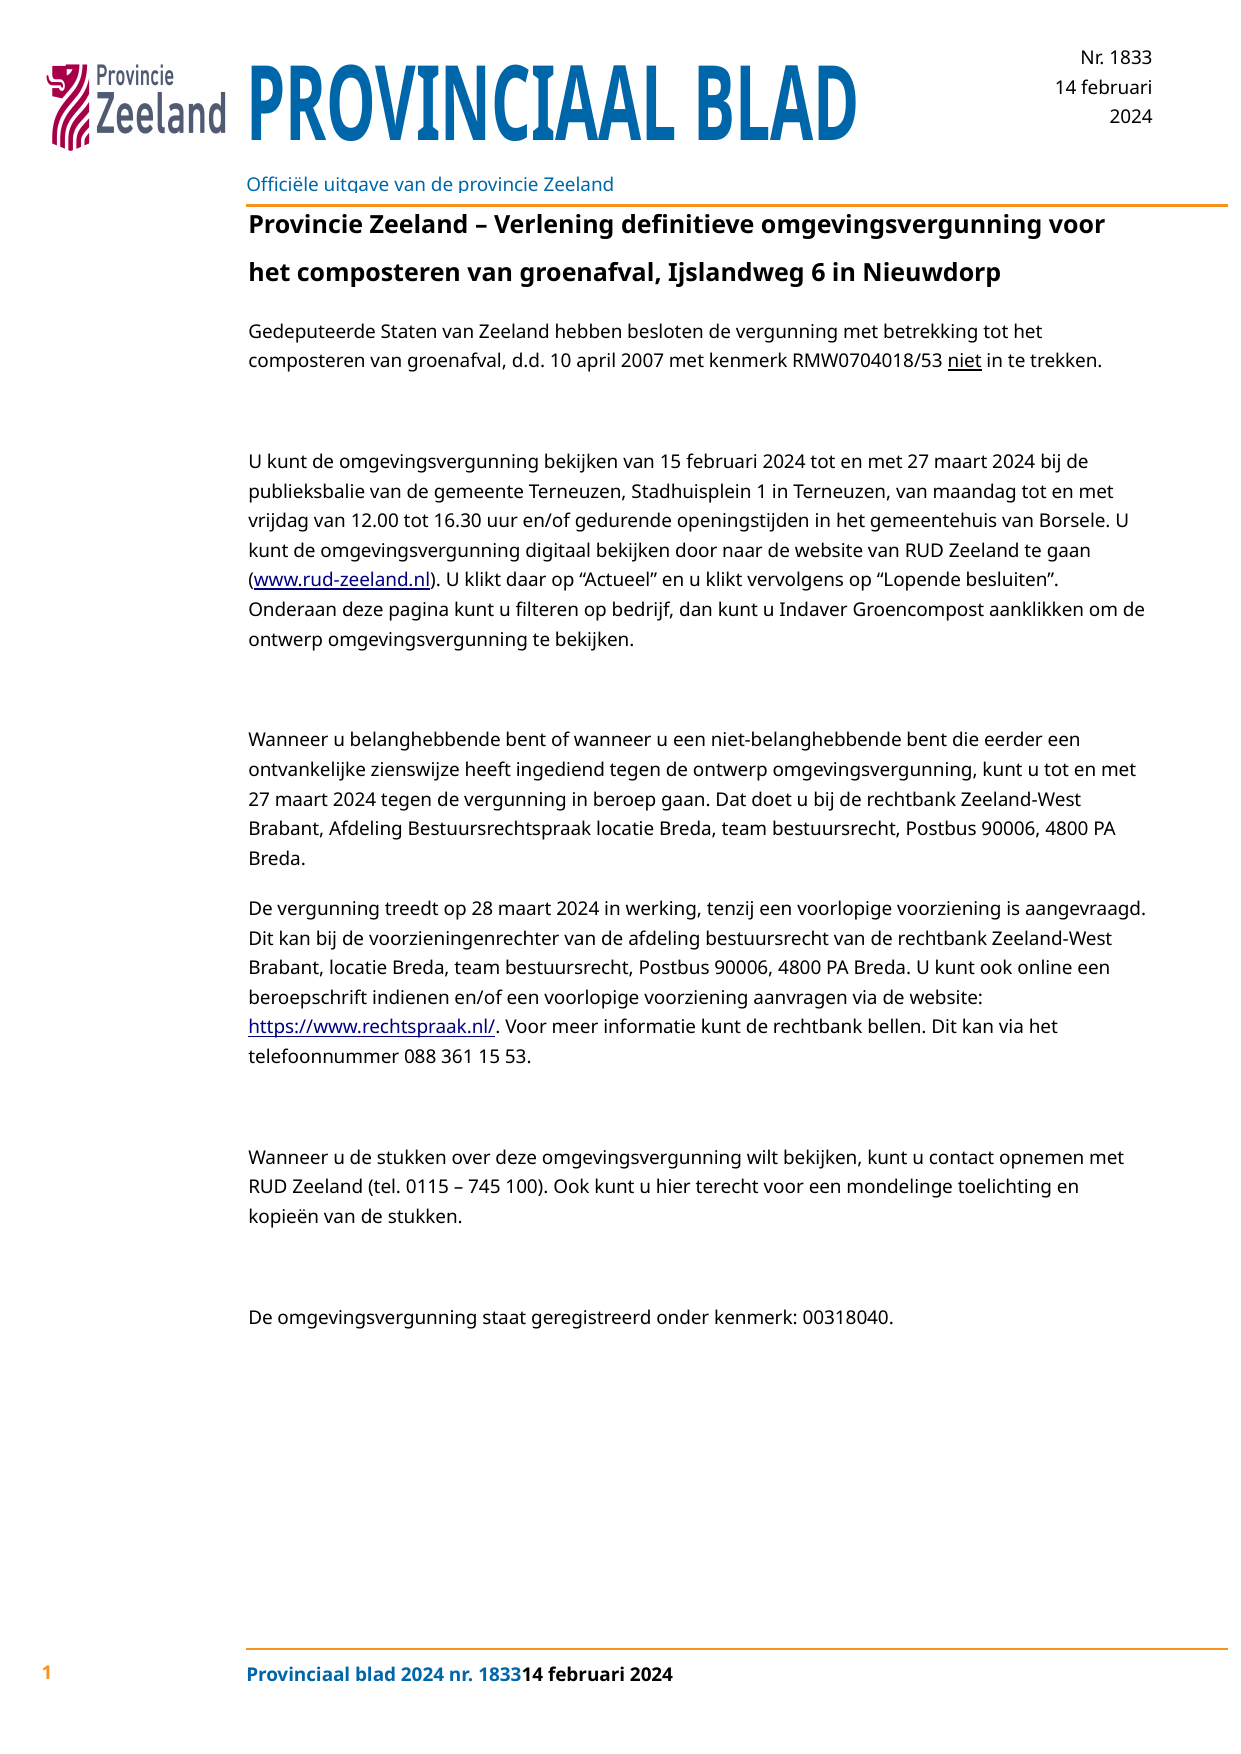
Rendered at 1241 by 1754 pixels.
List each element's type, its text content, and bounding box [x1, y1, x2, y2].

text U kunt de omgevingsvergunning bekijken van 15 februari 2024 tot en met 27 maart 2024 bij de publieksbalie van de gemeente Terneuzen, Stadhuisplein 1 in Terneuzen, van maandag tot en met vrijdag van 12.00 tot 16.30 uur en/of gedurende openingstijden in het gemeentehuis van Borsele. U kunt de omgevingsvergunning digitaal bekijken door naar de website van RUD Zeeland te gaan (www.rud-zeeland.nl). U klikt daar op “Actueel” en u klikt vervolgens op “Lopende besluiten”. Onderaan deze pagina kunt u filteren op bedrijf, dan kunt u Indaver Groencompost aanklikken om de ontwerp omgevingsvergunning te bekijken. [248, 448, 1152, 652]
text Wanneer u belanghebbende bent of wanneer u een niet-belanghebbende bent die eerder een ontvankelijke zienswijze heeft ingediend tegen de ontwerp omgevingsvergunning, kunt u tot en met 27 maart 2024 tegen de vergunning in beroep gaan. Dat doet u bij de rechtbank Zeeland-West Brabant, Afdeling Bestuursrechtspraak locatie Breda, team bestuursrecht, Postbus 90006, 4800 PA Breda. [248, 727, 1152, 871]
text De vergunning treedt op 28 maart 2024 in werking, tenzij een voorlopige voorziening is aangevraagd. Dit kan bij de voorzieningenrechter van de afdeling bestuursrecht van de rechtbank Zeeland-West Brabant, locatie Breda, team bestuursrecht, Postbus 90006, 4800 PA Breda. U kunt ook online een beroepschrift indienen en/of een voorlopige voorziening aanvragen via de website: https://www.rechtspraak.nl/. Voor meer informatie kunt de rechtbank bellen. Dit kan via het telefoonnummer 088 361 15 53. [248, 895, 1152, 1069]
picture [41, 47, 231, 172]
text Provincie Zeeland – Verlening definitieve omgevingsvergunning voor het composteren van groenafval, Ijslandweg 6 in Nieuwdorp [248, 207, 1152, 288]
text Wanneer u de stukken over deze omgevingsvergunning wilt bekijken, kunt u contact opnemen met RUD Zeeland (tel. 0115 – 745 100). Ook kunt u hier terecht voor een mondelinge toelichting en kopieën van de stukken. [248, 1144, 1152, 1229]
text De omgevingsvergunning staat geregistreerd onder kenmerk: 00318040. [248, 1304, 1152, 1330]
text Gedeputeerde Staten van Zeeland hebben besloten de vergunning met betrekking tot het composteren van groenafval, d.d. 10 april 2007 met kenmerk RMW0704018/53 niet in te trekken. [248, 318, 1152, 373]
